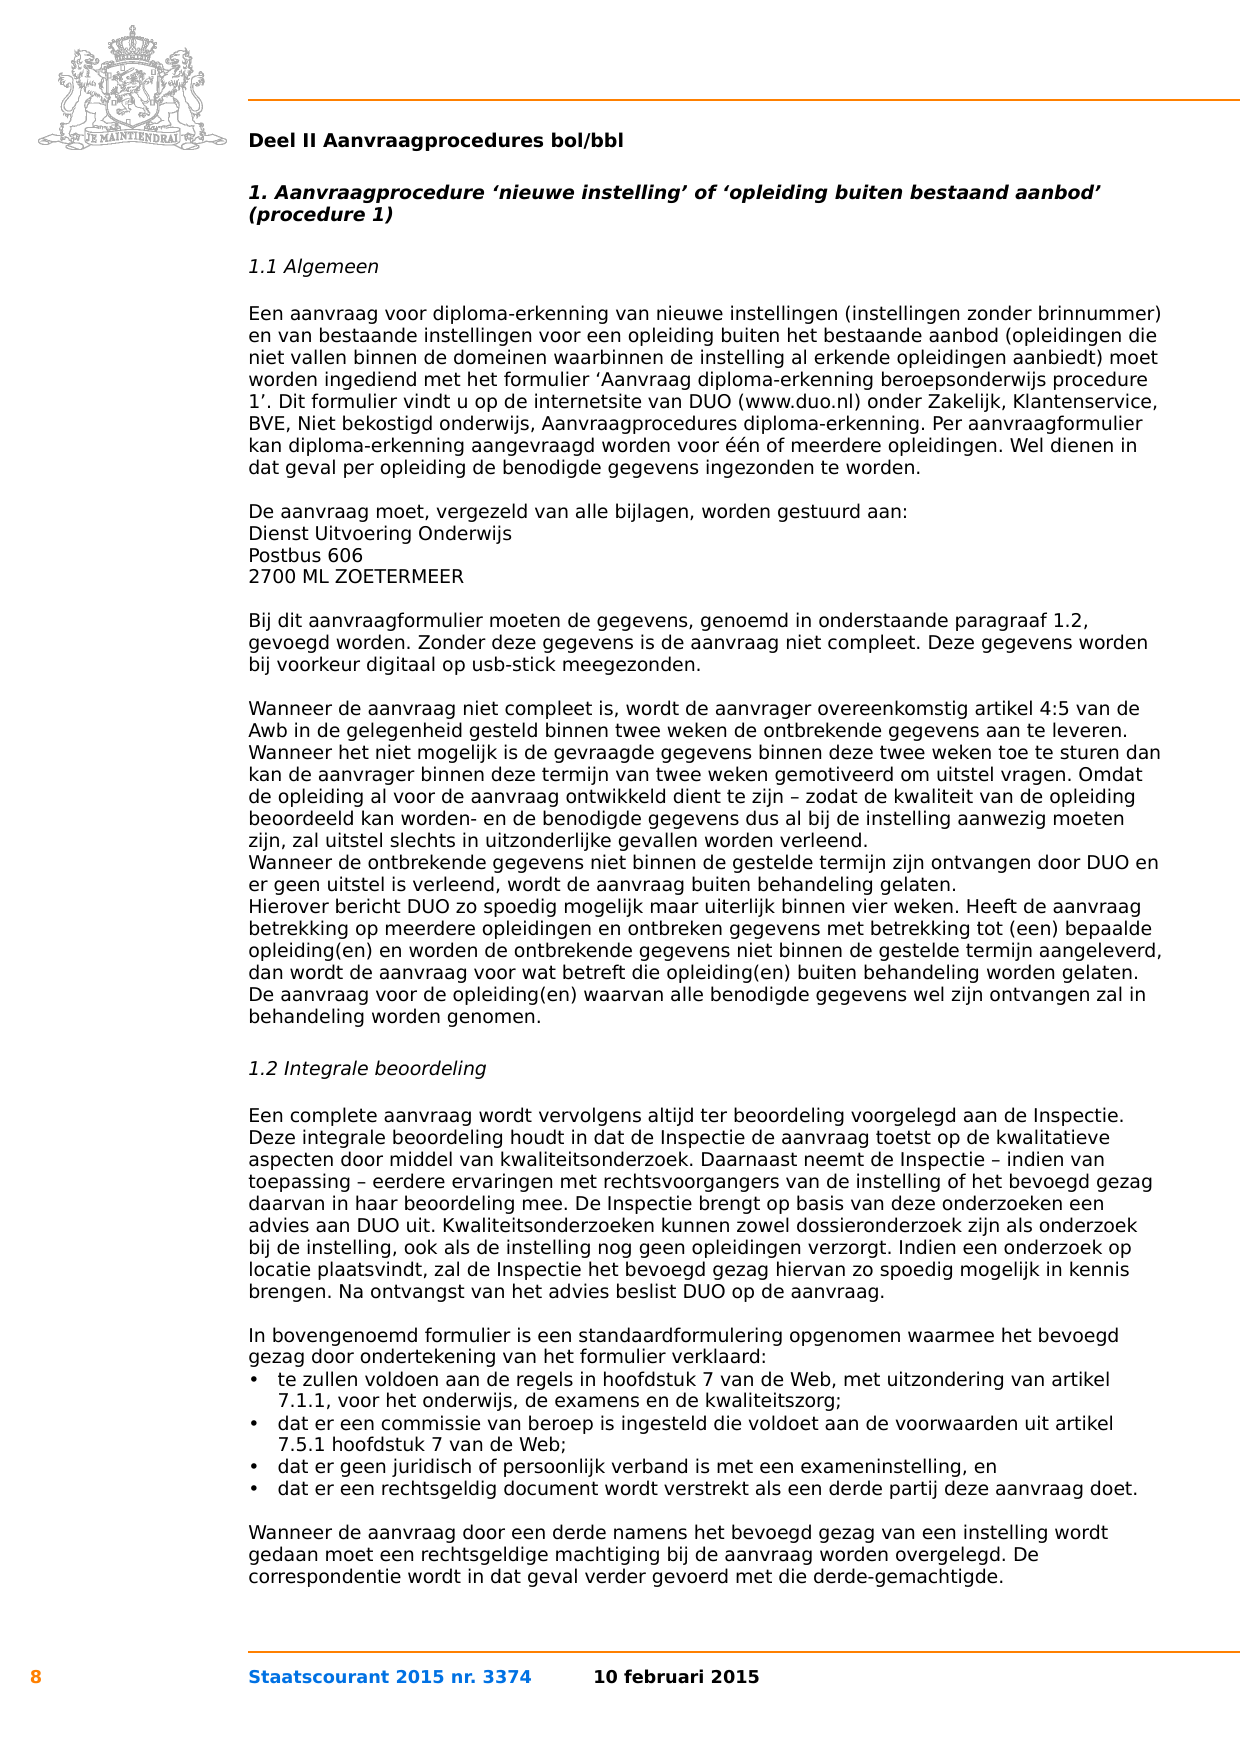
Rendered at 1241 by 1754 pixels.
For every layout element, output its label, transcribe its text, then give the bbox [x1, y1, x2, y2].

text Een complete aanvraag wordt vervolgens altijd ter beoordeling voorgelegd aan de Inspectie. Deze integrale beoordeling houdt in dat de Inspectie de aanvraag toetst op de kwalitatieve aspecten door middel van kwaliteitsonderzoek. Daarnaast neemt de Inspectie – indien van toepassing – eerdere ervaringen met rechtsvoorgangers van de instelling of het bevoegd gezag daarvan in haar beoordeling mee. De Inspectie brengt op basis van deze onderzoeken een advies aan DUO uit. Kwaliteitsonderzoeken kunnen zowel dossieronderzoek zijn als onderzoek bij de instelling, ook als de instelling nog geen opleidingen verzorgt. Indien een onderzoek op locatie plaatsvindt, zal de Inspectie het bevoegd gezag hiervan zo spoedig mogelijk in kennis brengen. Na ontvangst van het advies beslist DUO op de aanvraag. [248, 1105, 1163, 1303]
text Hierover bericht DUO zo spoedig mogelijk maar uiterlijk binnen vier weken. Heeft de aanvraag betrekking op meerdere opleidingen en ontbreken gegevens met betrekking tot (een) bepaalde opleiding(en) en worden de ontbrekende gegevens niet binnen de gestelde termijn aangeleverd, dan wordt de aanvraag voor wat betreft die opleiding(en) buiten behandeling worden gelaten. De aanvraag voor de opleiding(en) waarvan alle benodigde gegevens wel zijn ontvangen zal in behandeling worden genomen. [248, 896, 1163, 1028]
text Een aanvraag voor diploma-erkenning van nieuwe instellingen (instellingen zonder brinnummer) en van bestaande instellingen voor een opleiding buiten het bestaande aanbod (opleidingen die niet vallen binnen de domeinen waarbinnen de instelling al erkende opleidingen aanbiedt) moet worden ingediend met het formulier ‘Aanvraag diploma-erkenning beroepsonderwijs procedure 1’. Dit formulier vindt u op de internetsite van DUO (www.duo.nl) onder Zakelijk, Klantenservice, BVE, Niet bekostigd onderwijs, Aanvraagprocedures diploma-erkenning. Per aanvraagformulier kan diploma-erkenning aangevraagd worden voor één of meerdere opleidingen. Wel dienen in dat geval per opleiding de benodigde gegevens ingezonden te worden. [248, 303, 1163, 479]
text Dienst Uitvoering Onderwijs [248, 522, 1163, 544]
text • dat er geen juridisch of persoonlijk verband is met een exameninstelling, en [248, 1456, 1163, 1478]
text Wanneer de ontbrekende gegevens niet binnen de gestelde termijn zijn ontvangen door DUO en er geen uitstel is verleend, wordt de aanvraag buiten behandeling gelaten. [248, 852, 1163, 896]
text In bovengenoemd formulier is een standaardformulering opgenomen waarmee het bevoegd gezag door ondertekening van het formulier verklaard: [248, 1324, 1163, 1368]
text Wanneer de aanvraag niet compleet is, wordt de aanvrager overeenkomstig artikel 4:5 van de Awb in de gelegenheid gesteld binnen twee weken de ontbrekende gegevens aan te leveren. Wanneer het niet mogelijk is de gevraagde gegevens binnen deze twee weken toe te sturen dan kan de aanvrager binnen deze termijn van twee weken gemotiveerd om uitstel vragen. Omdat de opleiding al voor de aanvraag ontwikkeld dient te zijn – zodat de kwaliteit van de opleiding beoordeeld kan worden- en de benodigde gegevens dus al bij de instelling aanwezig moeten zijn, zal uitstel slechts in uitzonderlijke gevallen worden verleend. [248, 698, 1163, 852]
picture [38, 25, 227, 150]
text Wanneer de aanvraag door een derde namens het bevoegd gezag van een instelling wordt gedaan moet een rechtsgeldige machtiging bij de aanvraag worden overgelegd. De correspondentie wordt in dat geval verder gevoerd met die derde-gemachtigde. [248, 1522, 1163, 1588]
subtitle 1.2 Integrale beoordeling [248, 1058, 1163, 1080]
text Postbus 606 [248, 544, 1163, 566]
subtitle 1.1 Algemeen [248, 256, 1163, 278]
text 2700 ML ZOETERMEER [248, 566, 1163, 588]
text • te zullen voldoen aan de regels in hoofdstuk 7 van de Web, met uitzondering van artikel 7.1.1, voor het onderwijs, de examens en de kwaliteitszorg; [248, 1368, 1163, 1412]
subtitle Deel II Aanvraagprocedures bol/bbl [248, 130, 1163, 152]
text Bij dit aanvraagformulier moeten de gegevens, genoemd in onderstaande paragraaf 1.2, gevoegd worden. Zonder deze gegevens is de aanvraag niet compleet. Deze gegevens worden bij voorkeur digitaal op usb-stick meegezonden. [248, 610, 1163, 676]
subtitle 1. Aanvraagprocedure ‘nieuwe instelling’ of ‘opleiding buiten bestaand aanbod’ (procedure 1) [248, 182, 1163, 226]
text De aanvraag moet, vergezeld van alle bijlagen, worden gestuurd aan: [248, 501, 1163, 522]
text • dat er een commissie van beroep is ingesteld die voldoet aan de voorwaarden uit artikel 7.5.1 hoofdstuk 7 van de Web; [248, 1412, 1163, 1456]
text • dat er een rechtsgeldig document wordt verstrekt als een derde partij deze aanvraag doet. [248, 1478, 1163, 1500]
